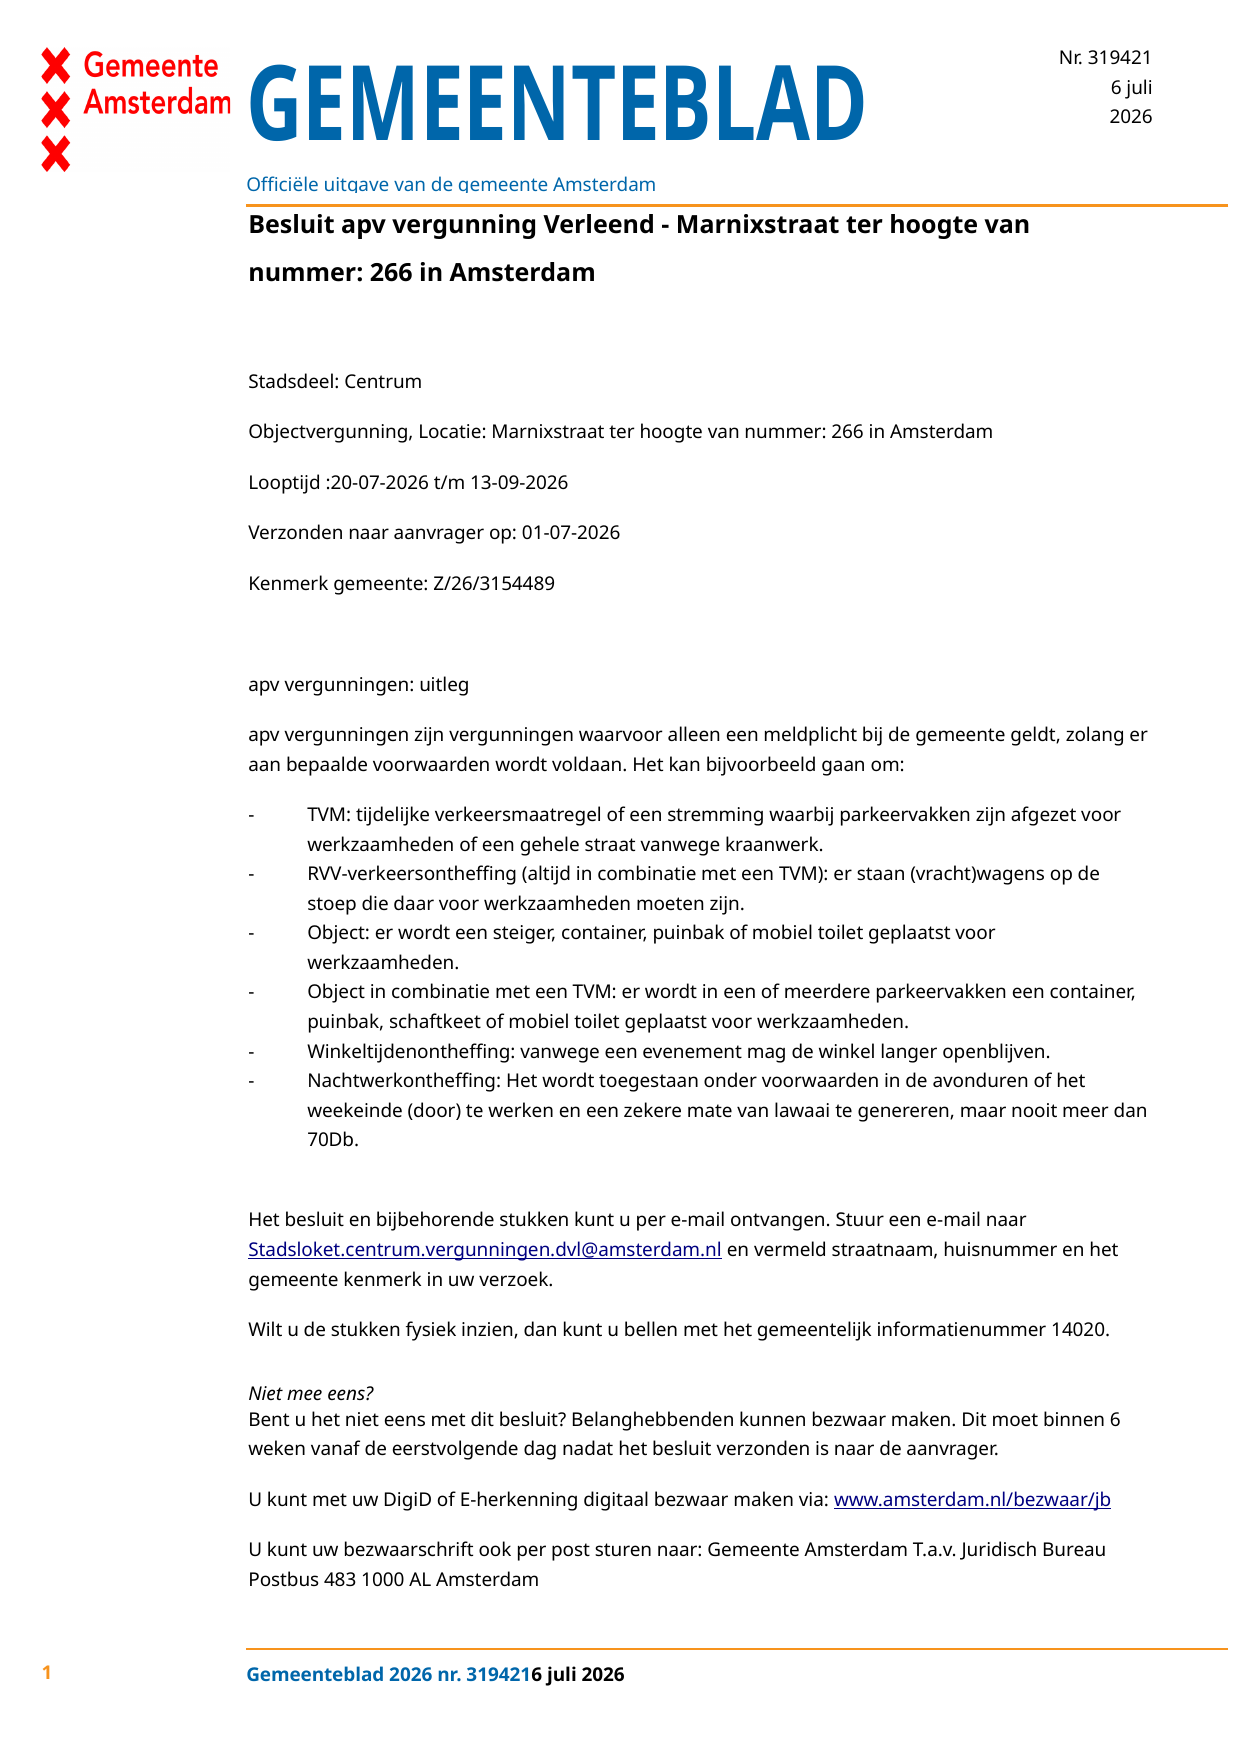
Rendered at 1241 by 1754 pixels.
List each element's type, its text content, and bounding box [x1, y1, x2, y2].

text Looptijd :20-07-2026 t/m 13-09-2026 [248, 469, 1152, 495]
text Kenmerk gemeente: Z/26/3154489 [248, 570, 1152, 596]
list Winkeltijdenontheffing: vanwege een evenement mag de winkel langer openblijven. [248, 1038, 1152, 1064]
text apv vergunningen: uitleg [248, 671, 1152, 697]
list TVM: tijdelijke verkeersmaatregel of een stremming waarbij parkeervakken zijn afgezet voor werkzaamheden of een gehele straat vanwege kraanwerk. [248, 801, 1152, 857]
text Objectvergunning, Locatie: Marnixstraat ter hoogte van nummer: 266 in Amsterdam [248, 419, 1152, 444]
text Het besluit en bijbehorende stukken kunt u per e-mail ontvangen. Stuur een e-mail naar Stadsloket.centrum.vergunningen.dvl@amsterdam.nl en vermeld straatnaam, huisnummer en het gemeente kenmerk in uw verzoek. [248, 1207, 1152, 1292]
list Nachtwerkontheffing: Het wordt toegestaan onder voorwaarden in de avonduren of het weekeinde (door) te werken en een zekere mate van lawaai te genereren, maar nooit meer dan 70Db. [248, 1067, 1152, 1152]
list RVV-verkeersontheffing (altijd in combinatie met een TVM): er staan (vracht)wagens op de stoep die daar voor werkzaamheden moeten zijn. [248, 860, 1152, 916]
picture [41, 47, 231, 172]
text Stadsdeel: Centrum [248, 368, 1152, 394]
text apv vergunningen zijn vergunningen waarvoor alleen een meldplicht bij de gemeente geldt, zolang er aan bepaalde voorwaarden wordt voldaan. Het kan bijvoorbeeld gaan om: [248, 721, 1152, 777]
text Bent u het niet eens met dit besluit? Belanghebbenden kunnen bezwaar maken. Dit moet binnen 6 weken vanaf de eerstvolgende dag nadat het besluit verzonden is naar de aanvrager. [248, 1406, 1152, 1461]
text Verzonden naar aanvrager op: 01-07-2026 [248, 519, 1152, 545]
text U kunt uw bezwaarschrift ook per post sturen naar: Gemeente Amsterdam T.a.v. Juridisch Bureau Postbus 483 1000 AL Amsterdam [248, 1536, 1152, 1592]
text U kunt met uw DigiD of E-herkenning digitaal bezwaar maken via: www.amsterdam.nl/bezwaar/jb [248, 1486, 1152, 1512]
list Object in combinatie met een TVM: er wordt in een of meerdere parkeervakken een container, puinbak, schaftkeet of mobiel toilet geplaatst voor werkzaamheden. [248, 979, 1152, 1034]
text Niet mee eens? [248, 1380, 1152, 1406]
text Besluit apv vergunning Verleend - Marnixstraat ter hoogte van nummer: 266 in Amsterdam [248, 207, 1152, 288]
text Wilt u de stukken fysiek inzien, dan kunt u bellen met het gemeentelijk informatienummer 14020. [248, 1316, 1152, 1342]
list Object: er wordt een steiger, container, puinbak of mobiel toilet geplaatst voor werkzaamheden. [248, 919, 1152, 975]
